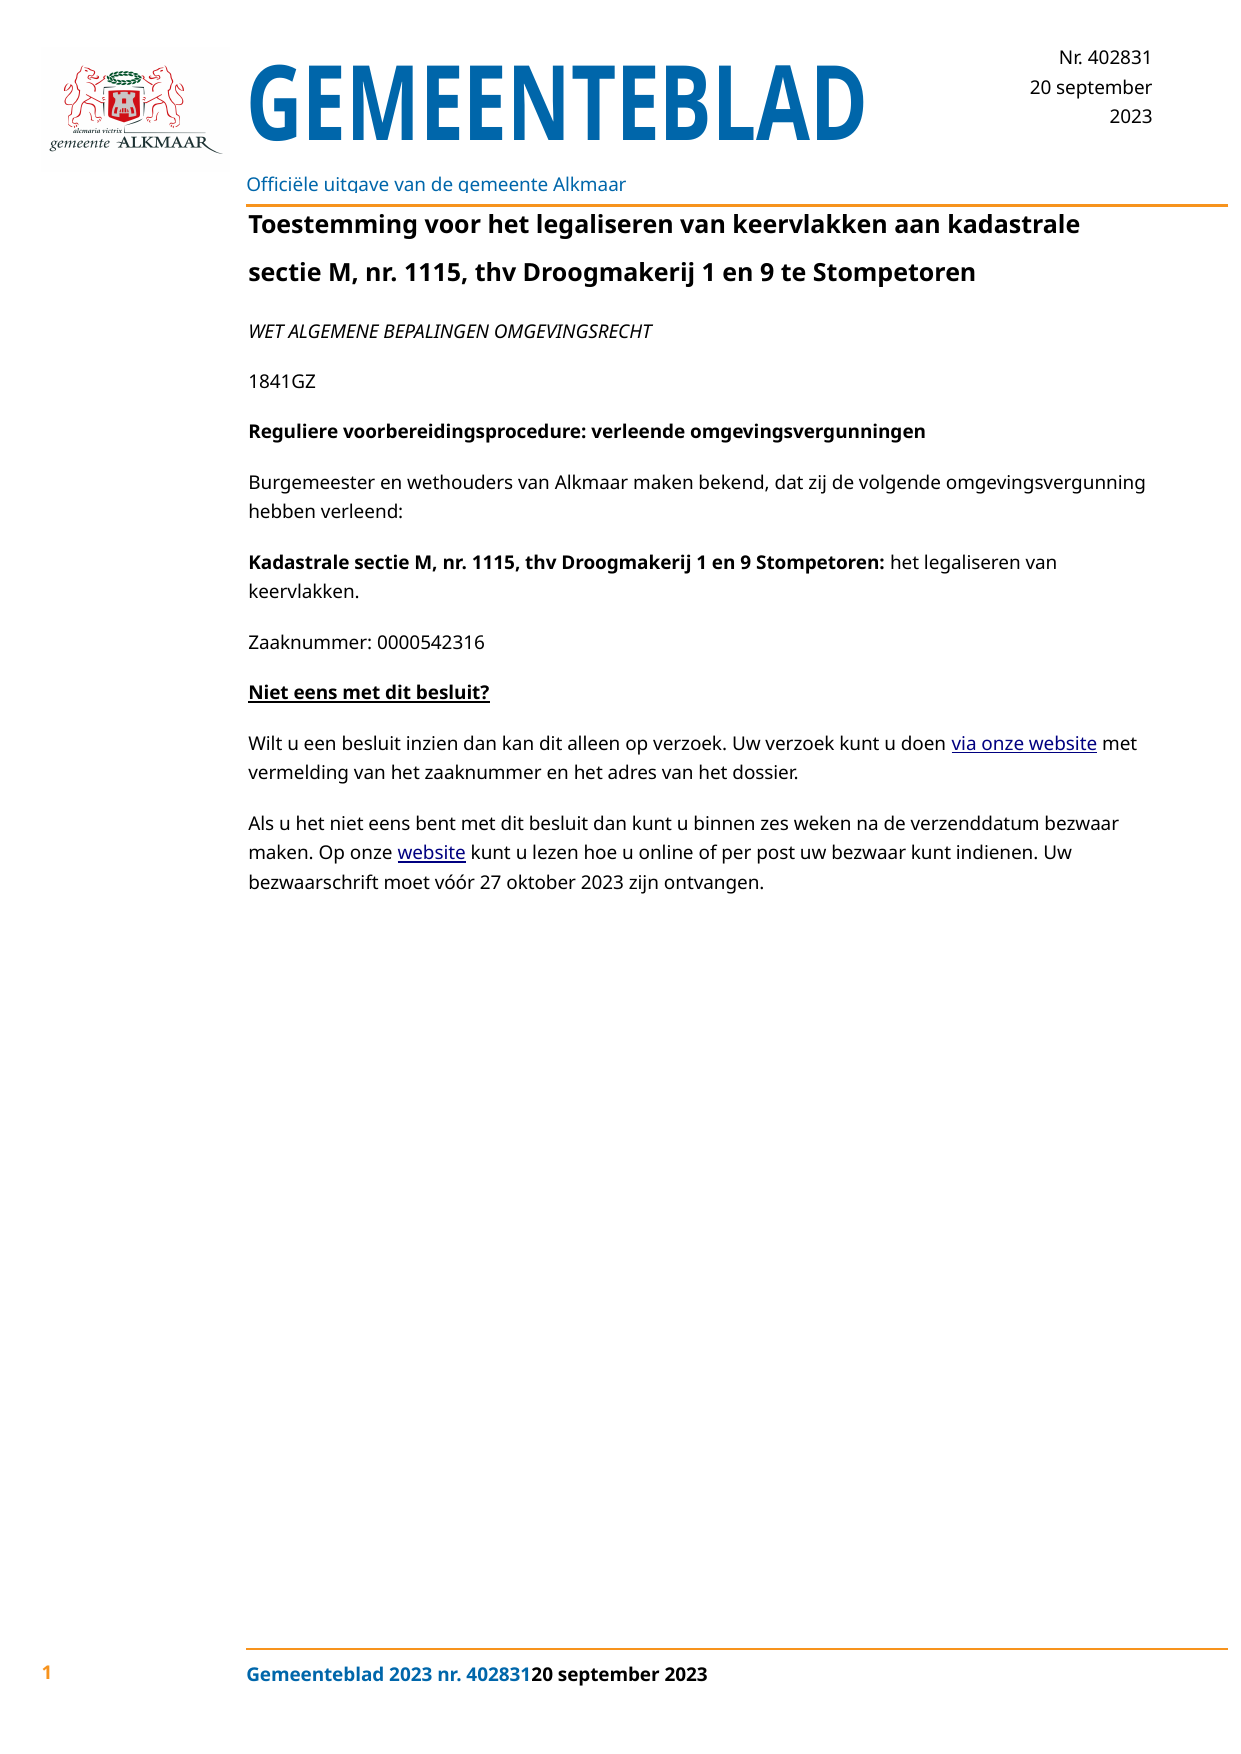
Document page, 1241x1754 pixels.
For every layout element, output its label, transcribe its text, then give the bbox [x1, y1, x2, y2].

text Reguliere voorbereidingsprocedure: verleende omgevingsvergunningen [248, 419, 1152, 444]
text WET ALGEMENE BEPALINGEN OMGEVINGSRECHT [248, 318, 1152, 344]
text Als u het niet eens bent met dit besluit dan kunt u binnen zes weken na de verzenddatum bezwaar maken. Op onze website kunt u lezen hoe u online of per post uw bezwaar kunt indienen. Uw bezwaarschrift moet vóór 27 oktober 2023 zijn ontvangen. [248, 810, 1152, 895]
text Wilt u een besluit inzien dan kan dit alleen op verzoek. Uw verzoek kunt u doen via onze website met vermelding van het zaaknummer en het adres van het dossier. [248, 730, 1152, 785]
text Burgemeester en wethouders van Alkmaar maken bekend, dat zij de volgende omgevingsvergunning hebben verleend: [248, 469, 1152, 524]
text Niet eens met dit besluit? [248, 679, 1152, 705]
text Kadastrale sectie M, nr. 1115, thv Droogmakerij 1 en 9 Stompetoren: het legaliseren van keervlakken. [248, 549, 1152, 604]
picture [41, 47, 231, 172]
text 1841GZ [248, 368, 1152, 394]
text Toestemming voor het legaliseren van keervlakken aan kadastrale sectie M, nr. 1115, thv Droogmakerij 1 en 9 te Stompetoren [248, 207, 1152, 288]
text Zaaknummer: 0000542316 [248, 629, 1152, 655]
